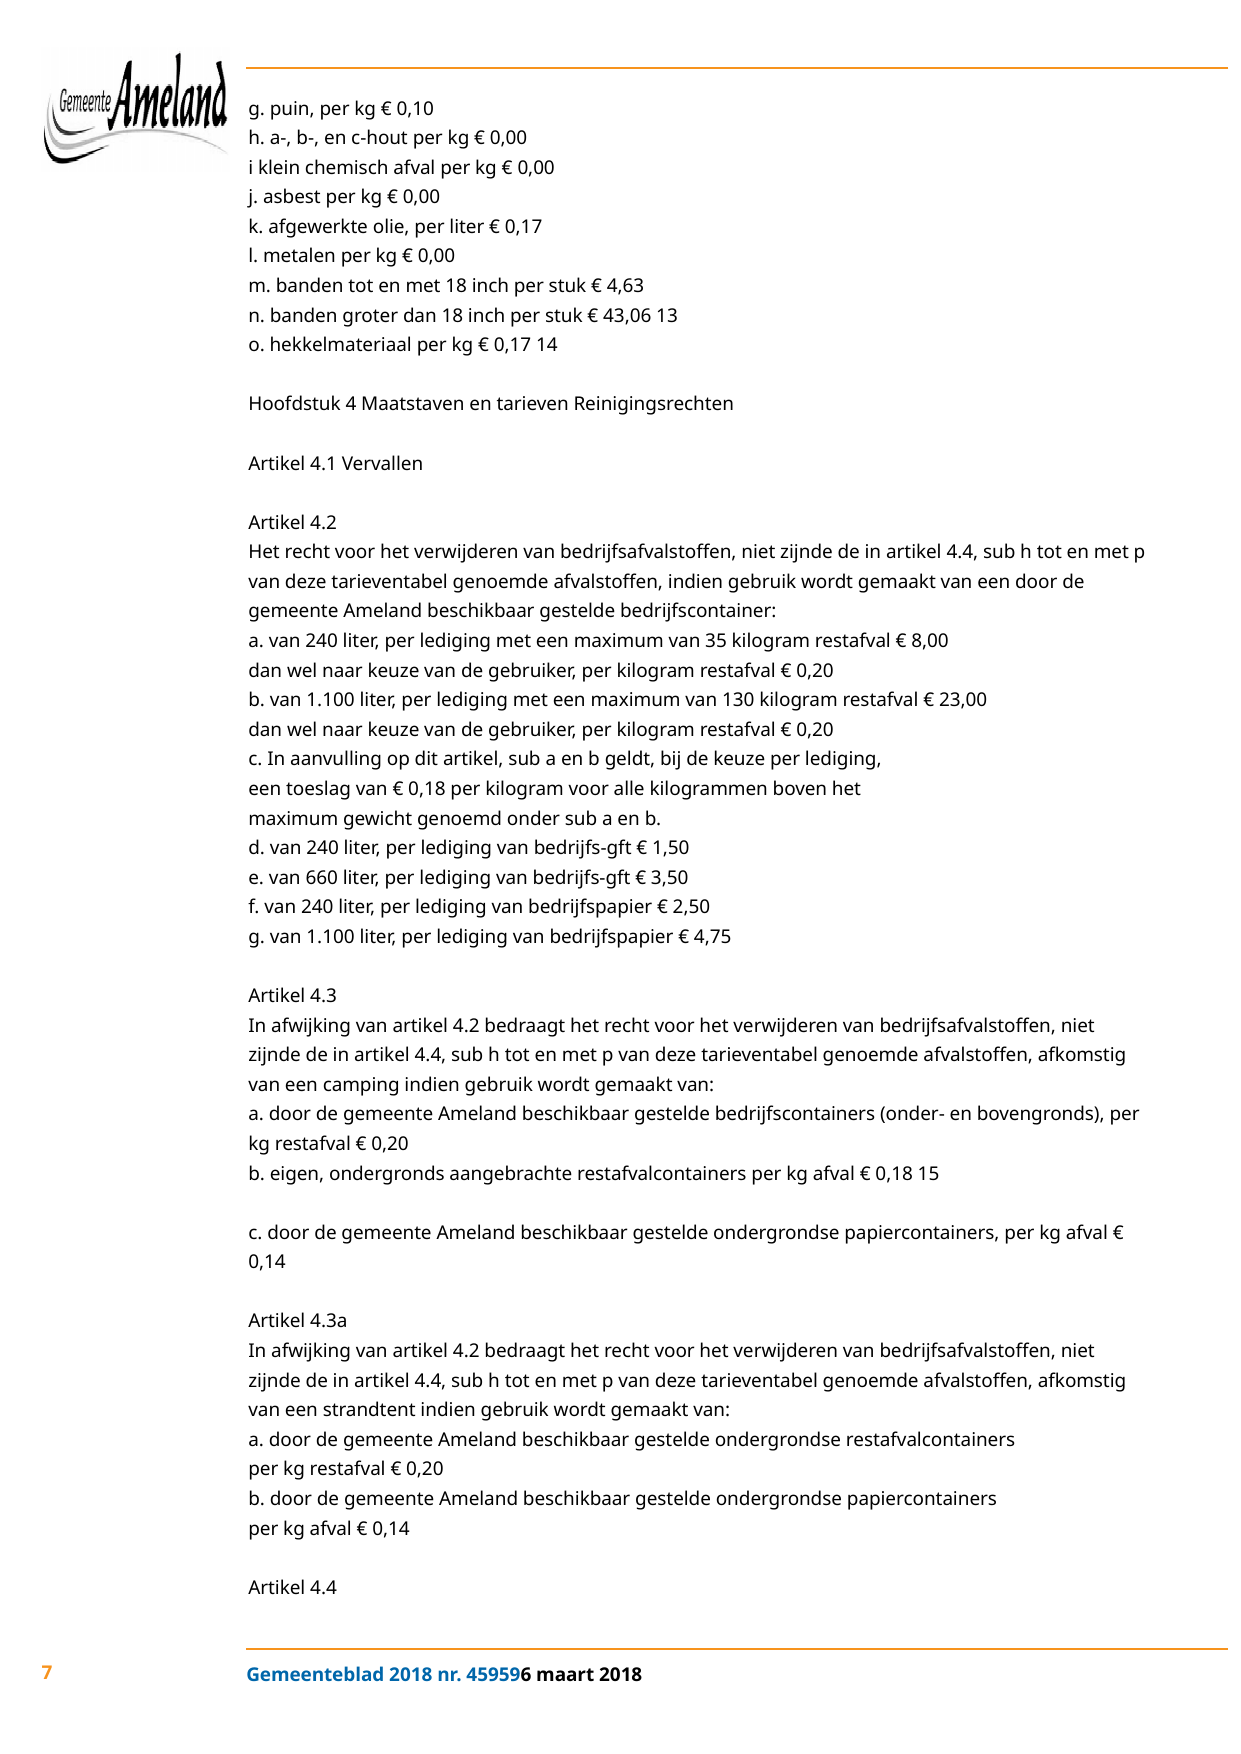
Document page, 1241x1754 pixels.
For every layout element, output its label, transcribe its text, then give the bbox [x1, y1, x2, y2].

text b. van 1.100 liter, per lediging met een maximum van 130 kilogram restafval € 23,00 [248, 686, 1152, 712]
text een toeslag van € 0,18 per kilogram voor alle kilogrammen boven het [248, 775, 1152, 801]
text b. door de gemeente Ameland beschikbaar gestelde ondergrondse papiercontainers [248, 1485, 1152, 1511]
text a. door de gemeente Ameland beschikbaar gestelde ondergrondse restafvalcontainers [248, 1426, 1152, 1452]
text k. afgewerkte olie, per liter € 0,17 [248, 213, 1152, 239]
text g. puin, per kg € 0,10 [248, 95, 1152, 121]
text In afwijking van artikel 4.2 bedraagt het recht voor het verwijderen van bedrijfsafvalstoffen, niet zijnde de in artikel 4.4, sub h tot en met p van deze tarieventabel genoemde afvalstoffen, afkomstig van een strandtent indien gebruik wordt gemaakt van: [248, 1337, 1152, 1422]
text l. metalen per kg € 0,00 [248, 243, 1152, 268]
text Artikel 4.1 Vervallen [248, 450, 1152, 476]
text m. banden tot en met 18 inch per stuk € 4,63 [248, 272, 1152, 298]
text d. van 240 liter, per lediging van bedrijfs-gft € 1,50 [248, 834, 1152, 860]
text j. asbest per kg € 0,00 [248, 183, 1152, 209]
text dan wel naar keuze van de gebruiker, per kilogram restafval € 0,20 [248, 657, 1152, 683]
text a. door de gemeente Ameland beschikbaar gestelde bedrijfscontainers (onder- en bovengronds), per kg restafval € 0,20 [248, 1101, 1152, 1156]
text b. eigen, ondergronds aangebrachte restafvalcontainers per kg afval € 0,18 15 [248, 1160, 1152, 1186]
text o. hekkelmateriaal per kg € 0,17 14 [248, 331, 1152, 357]
picture [41, 47, 231, 172]
text Artikel 4.4 ­ [248, 1574, 1152, 1600]
text e. van 660 liter, per lediging van bedrijfs-gft € 3,50 [248, 864, 1152, 890]
text f. van 240 liter, per lediging van bedrijfspapier € 2,50 [248, 893, 1152, 919]
text Het recht voor het verwijderen van bedrijfsafvalstoffen, niet zijnde de in artikel 4.4, sub h tot en met p van deze tarieventabel genoemde afvalstoffen, indien gebruik wordt gemaakt van een door de gemeente Ameland beschikbaar gestelde bedrijfscontainer: [248, 538, 1152, 623]
text g. van 1.100 liter, per lediging van bedrijfspapier € 4,75 [248, 923, 1152, 949]
text i klein chemisch afval per kg € 0,00 [248, 154, 1152, 180]
text a. van 240 liter, per lediging met een maximum van 35 kilogram restafval € 8,00 [248, 627, 1152, 653]
text c. In aanvulling op dit artikel, sub a en b geldt, bij de keuze per lediging, [248, 746, 1152, 771]
text n. banden groter dan 18 inch per stuk € 43,06 13 [248, 302, 1152, 328]
text per kg afval € 0,14 [248, 1515, 1152, 1541]
text dan wel naar keuze van de gebruiker, per kilogram restafval € 0,20 [248, 716, 1152, 742]
text In afwijking van artikel 4.2 bedraagt het recht voor het verwijderen van bedrijfsafvalstoffen, niet zijnde de in artikel 4.4, sub h tot en met p van deze tarieventabel genoemde afvalstoffen, afkomstig van een camping indien gebruik wordt gemaakt van: [248, 1012, 1152, 1097]
text c. door de gemeente Ameland beschikbaar gestelde ondergrondse papiercontainers, per kg afval € 0,14 [248, 1219, 1152, 1274]
text Hoofdstuk 4 Maatstaven en tarieven Reinigingsrechten [248, 391, 1152, 416]
text per kg restafval € 0,20 [248, 1456, 1152, 1481]
text h. a-, b-, en c-hout per kg € 0,00 [248, 124, 1152, 150]
text Artikel 4.3a [248, 1308, 1152, 1333]
text maximum gewicht genoemd onder sub a en b. [248, 805, 1152, 831]
text Artikel 4.2 ­ [248, 509, 1152, 535]
text Artikel 4.3 [248, 982, 1152, 1008]
